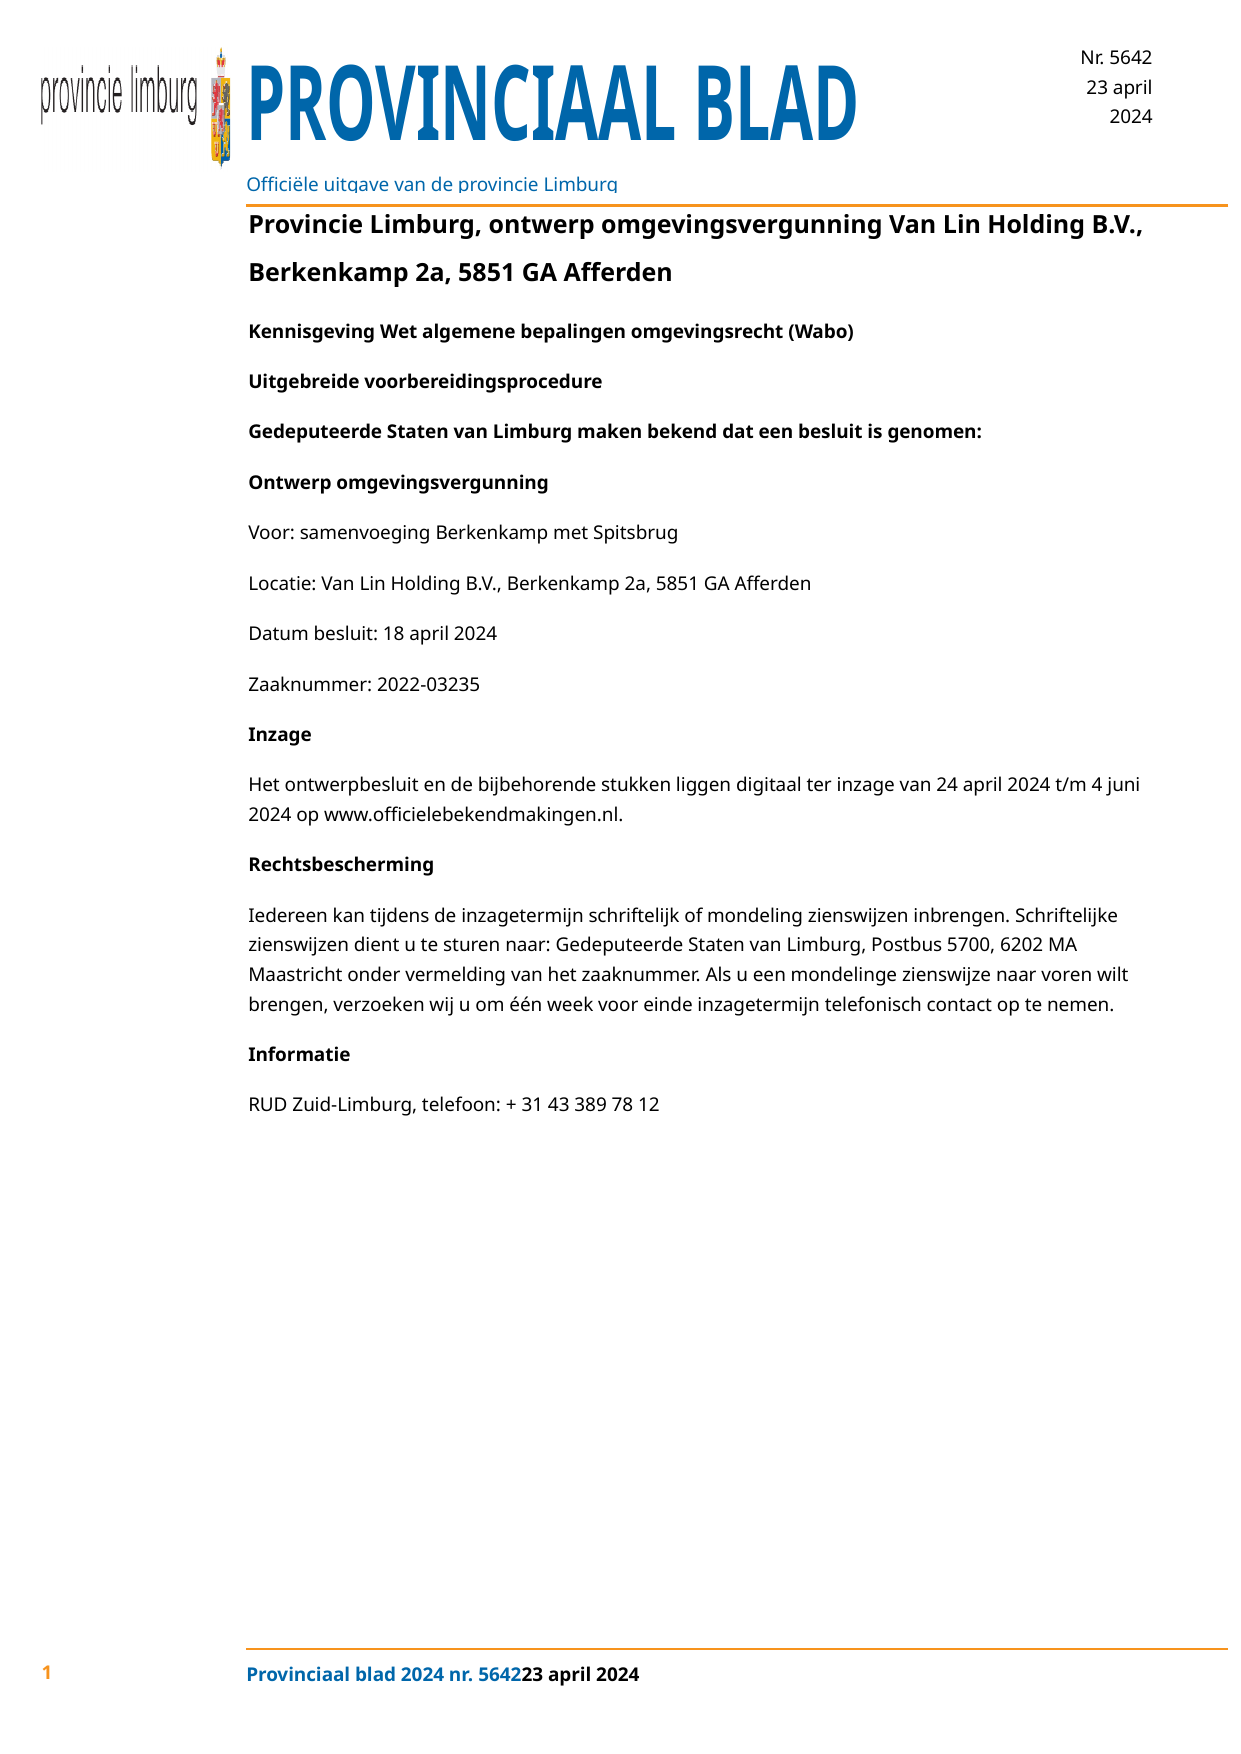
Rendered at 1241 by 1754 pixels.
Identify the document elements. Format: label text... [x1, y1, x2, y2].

text Rechtsbescherming [248, 852, 1152, 877]
picture [41, 47, 231, 172]
text Inzage [248, 721, 1152, 747]
text Zaaknummer: 2022-03235 [248, 671, 1152, 697]
text Locatie: Van Lin Holding B.V., Berkenkamp 2a, 5851 GA Afferden [248, 570, 1152, 596]
text Provincie Limburg, ontwerp omgevingsvergunning Van Lin Holding B.V., Berkenkamp 2a, 5851 GA Afferden [248, 207, 1152, 288]
text Het ontwerpbesluit en de bijbehorende stukken liggen digitaal ter inzage van 24 april 2024 t/m 4 juni 2024 op www.officielebekendmakingen.nl. [248, 772, 1152, 827]
text Gedeputeerde Staten van Limburg maken bekend dat een besluit is genomen: [248, 419, 1152, 444]
text Informatie [248, 1041, 1152, 1067]
text Uitgebreide voorbereidingsprocedure [248, 368, 1152, 394]
text Iedereen kan tijdens de inzagetermijn schriftelijk of mondeling zienswijzen inbrengen. Schriftelijke zienswijzen dient u te sturen naar: Gedeputeerde Staten van Limburg, Postbus 5700, 6202 MA Maastricht onder vermelding van het zaaknummer. Als u een mondelinge zienswijze naar voren wilt brengen, verzoeken wij u om één week voor einde inzagetermijn telefonisch contact op te nemen. [248, 902, 1152, 1017]
text Kennisgeving Wet algemene bepalingen omgevingsrecht (Wabo) [248, 318, 1152, 344]
text Ontwerp omgevingsvergunning [248, 469, 1152, 495]
text Datum besluit: 18 april 2024 [248, 620, 1152, 646]
text RUD Zuid-Limburg, telefoon: + 31 43 389 78 12 [248, 1092, 1152, 1117]
text Voor: samenvoeging Berkenkamp met Spitsbrug [248, 519, 1152, 545]
